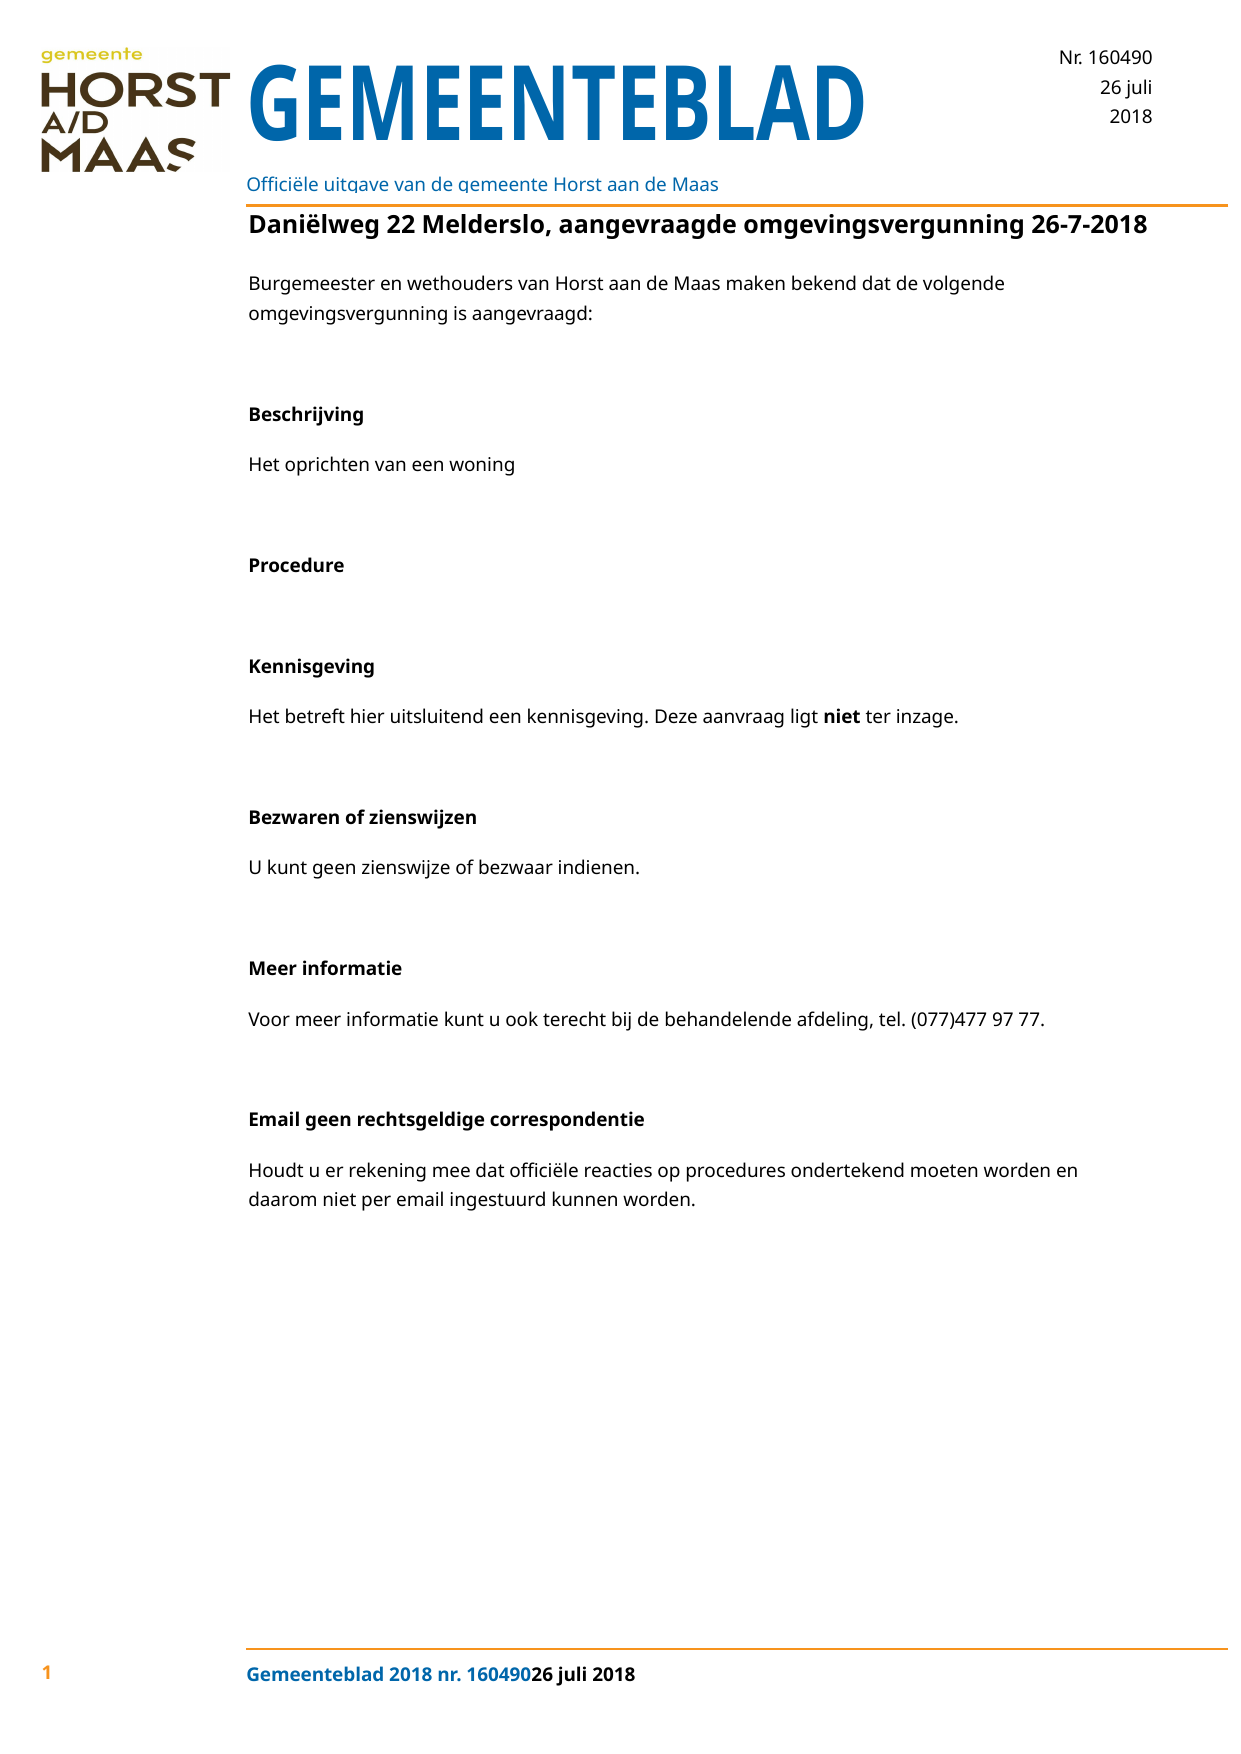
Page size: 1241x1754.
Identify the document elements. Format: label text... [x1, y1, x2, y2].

text Daniëlweg 22 Melderslo, aangevraagde omgevingsvergunning 26-7-2018 [248, 207, 1152, 241]
text U kunt geen zienswijze of bezwaar indienen. [248, 854, 1152, 880]
text Voor meer informatie kunt u ook terecht bij de behandelende afdeling, tel. (077)477 97 77. [248, 1006, 1152, 1031]
text Houdt u er rekening mee dat officiële reacties op procedures ondertekend moeten worden en daarom niet per email ingestuurd kunnen worden. [248, 1157, 1152, 1212]
text Meer informatie [248, 955, 1152, 981]
text Email geen rechtsgeldige correspondentie [248, 1107, 1152, 1132]
text Burgemeester en wethouders van Horst aan de Maas maken bekend dat de volgende omgevingsvergunning is aangevraagd: [248, 270, 1152, 326]
text Het betreft hier uitsluitend een kennisgeving. Deze aanvraag ligt niet ter inzage. [248, 703, 1152, 729]
text Bezwaren of zienswijzen [248, 804, 1152, 830]
text Procedure [248, 552, 1152, 578]
text Beschrijving [248, 401, 1152, 426]
text Het oprichten van een woning [248, 451, 1152, 477]
picture [41, 47, 231, 172]
text Kennisgeving [248, 653, 1152, 678]
